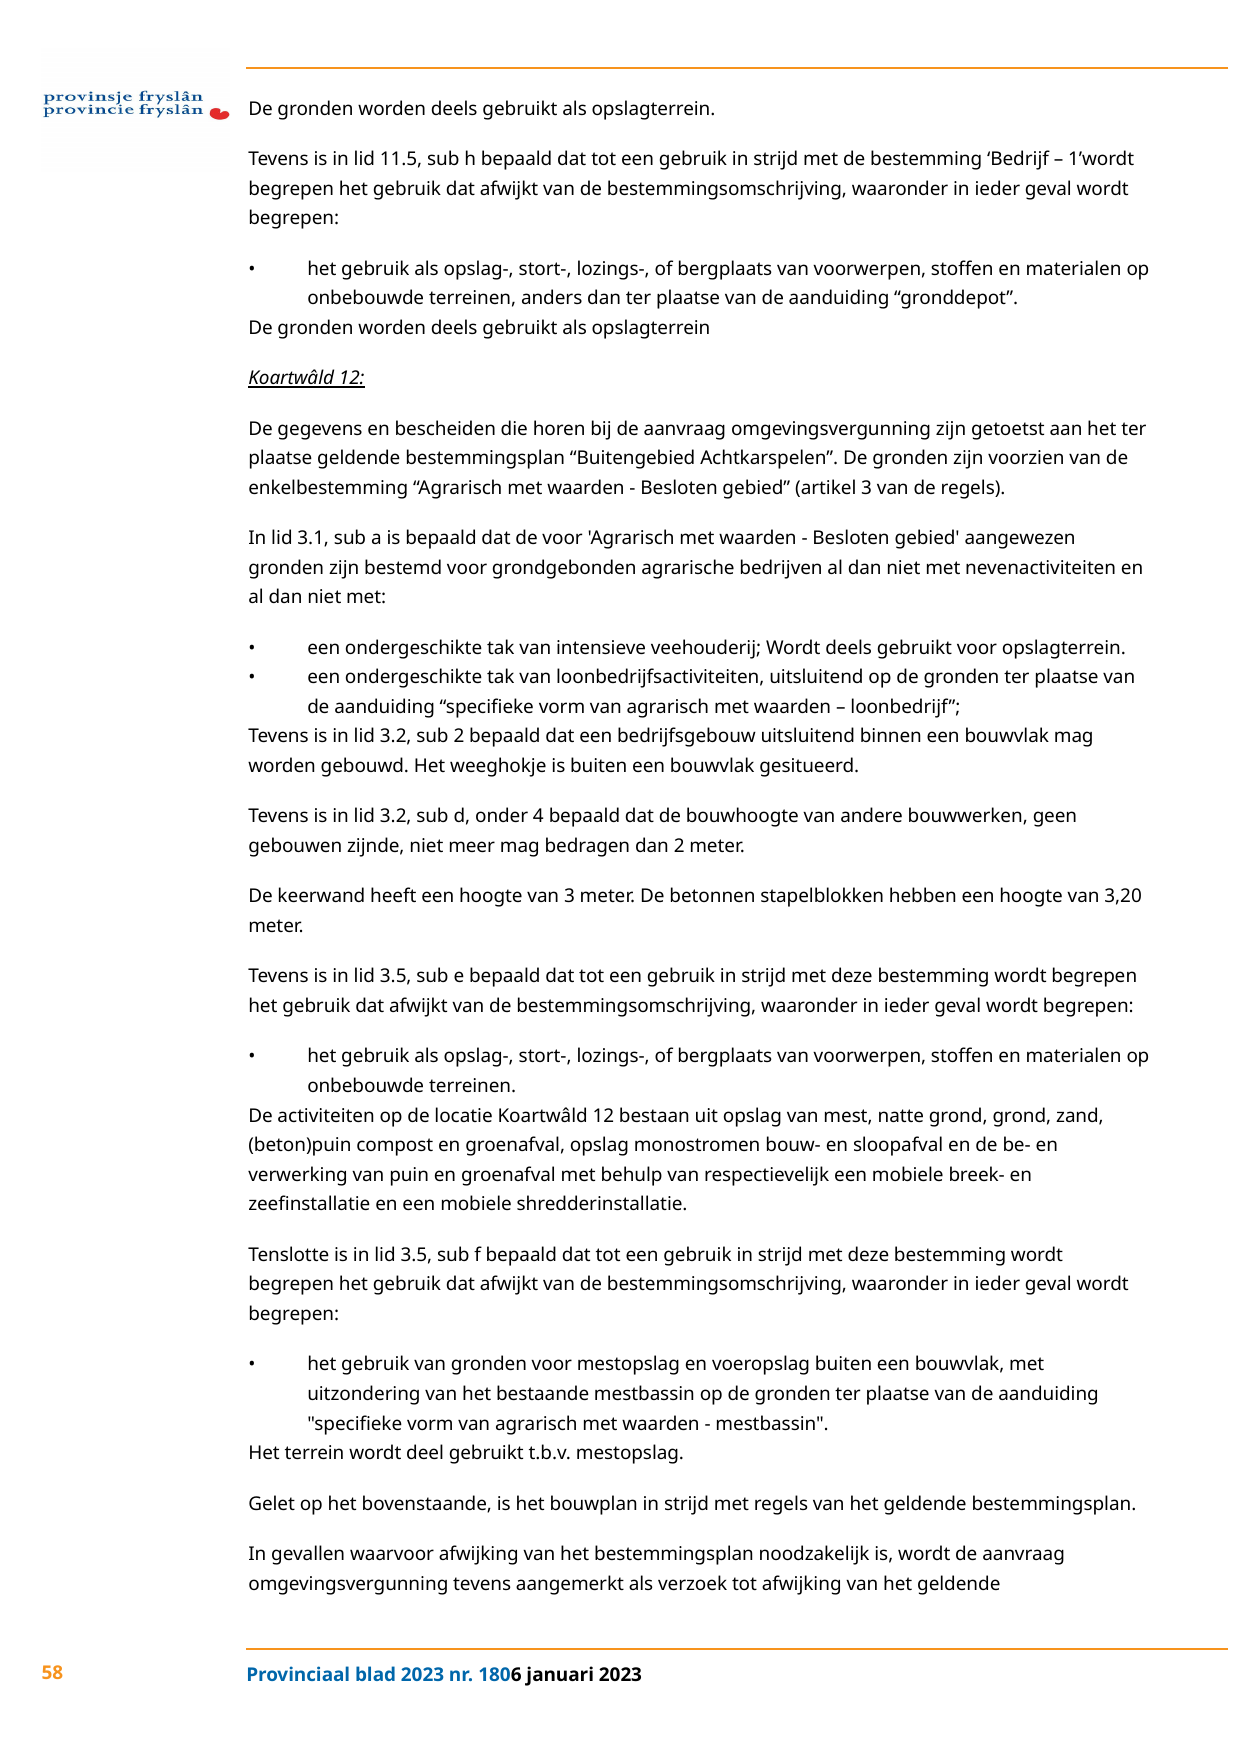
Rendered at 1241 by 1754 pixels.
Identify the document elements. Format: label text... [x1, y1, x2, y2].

picture [41, 47, 231, 172]
text Gelet op het bovenstaande, is het bouwplan in strijd met regels van het geldende bestemmingsplan. [248, 1490, 1152, 1516]
text Tevens is in lid 3.2, sub d, onder 4 bepaald dat de bouwhoogte van andere bouwwerken, geen gebouwen zijnde, niet meer mag bedragen dan 2 meter. [248, 803, 1152, 858]
text Tevens is in lid 3.5, sub e bepaald dat tot een gebruik in strijd met deze bestemming wordt begrepen het gebruik dat afwijkt van de bestemmingsomschrijving, waaronder in ieder geval wordt begrepen: [248, 963, 1152, 1018]
text Het terrein wordt deel gebruikt t.b.v. mestopslag. [248, 1439, 1152, 1465]
text Tevens is in lid 3.2, sub 2 bepaald dat een bedrijfsgebouw uitsluitend binnen een bouwvlak mag worden gebouwd. Het weeghokje is buiten een bouwvlak gesitueerd. [248, 723, 1152, 778]
text In gevallen waarvoor afwijking van het bestemmingsplan noodzakelijk is, wordt de aanvraag omgevingsvergunning tevens aangemerkt als verzoek tot afwijking van het geldende [248, 1540, 1152, 1596]
text Koartwâld 12: [248, 364, 1152, 390]
text Tenslotte is in lid 3.5, sub f bepaald dat tot een gebruik in strijd met deze bestemming wordt begrepen het gebruik dat afwijkt van de bestemmingsomschrijving, waaronder in ieder geval wordt begrepen: [248, 1241, 1152, 1326]
text De gronden worden deels gebruikt als opslagterrein [248, 314, 1152, 340]
text Tevens is in lid 11.5, sub h bepaald dat tot een gebruik in strijd met de bestemming ‘Bedrijf – 1’wordt begrepen het gebruik dat afwijkt van de bestemmingsomschrijving, waaronder in ieder geval wordt begrepen: [248, 145, 1152, 230]
list een ondergeschikte tak van loonbedrijfsactiviteiten, uitsluitend op de gronden ter plaatse van de aanduiding “specifieke vorm van agrarisch met waarden – loonbedrijf”; [248, 663, 1152, 719]
text In lid 3.1, sub a is bepaald dat de voor 'Agrarisch met waarden - Besloten gebied' aangewezen gronden zijn bestemd voor grondgebonden agrarische bedrijven al dan niet met nevenactiviteiten en al dan niet met: [248, 524, 1152, 609]
text De gegevens en bescheiden die horen bij de aanvraag omgevingsvergunning zijn getoetst aan het ter plaatse geldende bestemmingsplan “Buitengebied Achtkarspelen”. De gronden zijn voorzien van de enkelbestemming “Agrarisch met waarden - Besloten gebied” (artikel 3 van de regels). [248, 415, 1152, 500]
text De keerwand heeft een hoogte van 3 meter. De betonnen stapelblokken hebben een hoogte van 3,20 meter. [248, 883, 1152, 938]
list het gebruik als opslag-, stort-, lozings-, of bergplaats van voorwerpen, stoffen en materialen op onbebouwde terreinen, anders dan ter plaatse van de aanduiding “gronddepot”. [248, 255, 1152, 310]
list het gebruik als opslag-, stort-, lozings-, of bergplaats van voorwerpen, stoffen en materialen op onbebouwde terreinen. [248, 1043, 1152, 1098]
text De gronden worden deels gebruikt als opslagterrein. [248, 95, 1152, 121]
list een ondergeschikte tak van intensieve veehouderij; Wordt deels gebruikt voor opslagterrein. [248, 634, 1152, 660]
text De activiteiten op de locatie Koartwâld 12 bestaan uit opslag van mest, natte grond, grond, zand, (beton)puin compost en groenafval, opslag monostromen bouw- en sloopafval en de be- en verwerking van puin en groenafval met behulp van respectievelijk een mobiele breek- en zeefinstallatie en een mobiele shredderinstallatie. [248, 1102, 1152, 1216]
list het gebruik van gronden voor mestopslag en voeropslag buiten een bouwvlak, met uitzondering van het bestaande mestbassin op de gronden ter plaatse van de aanduiding "specifieke vorm van agrarisch met waarden - mestbassin". [248, 1351, 1152, 1436]
